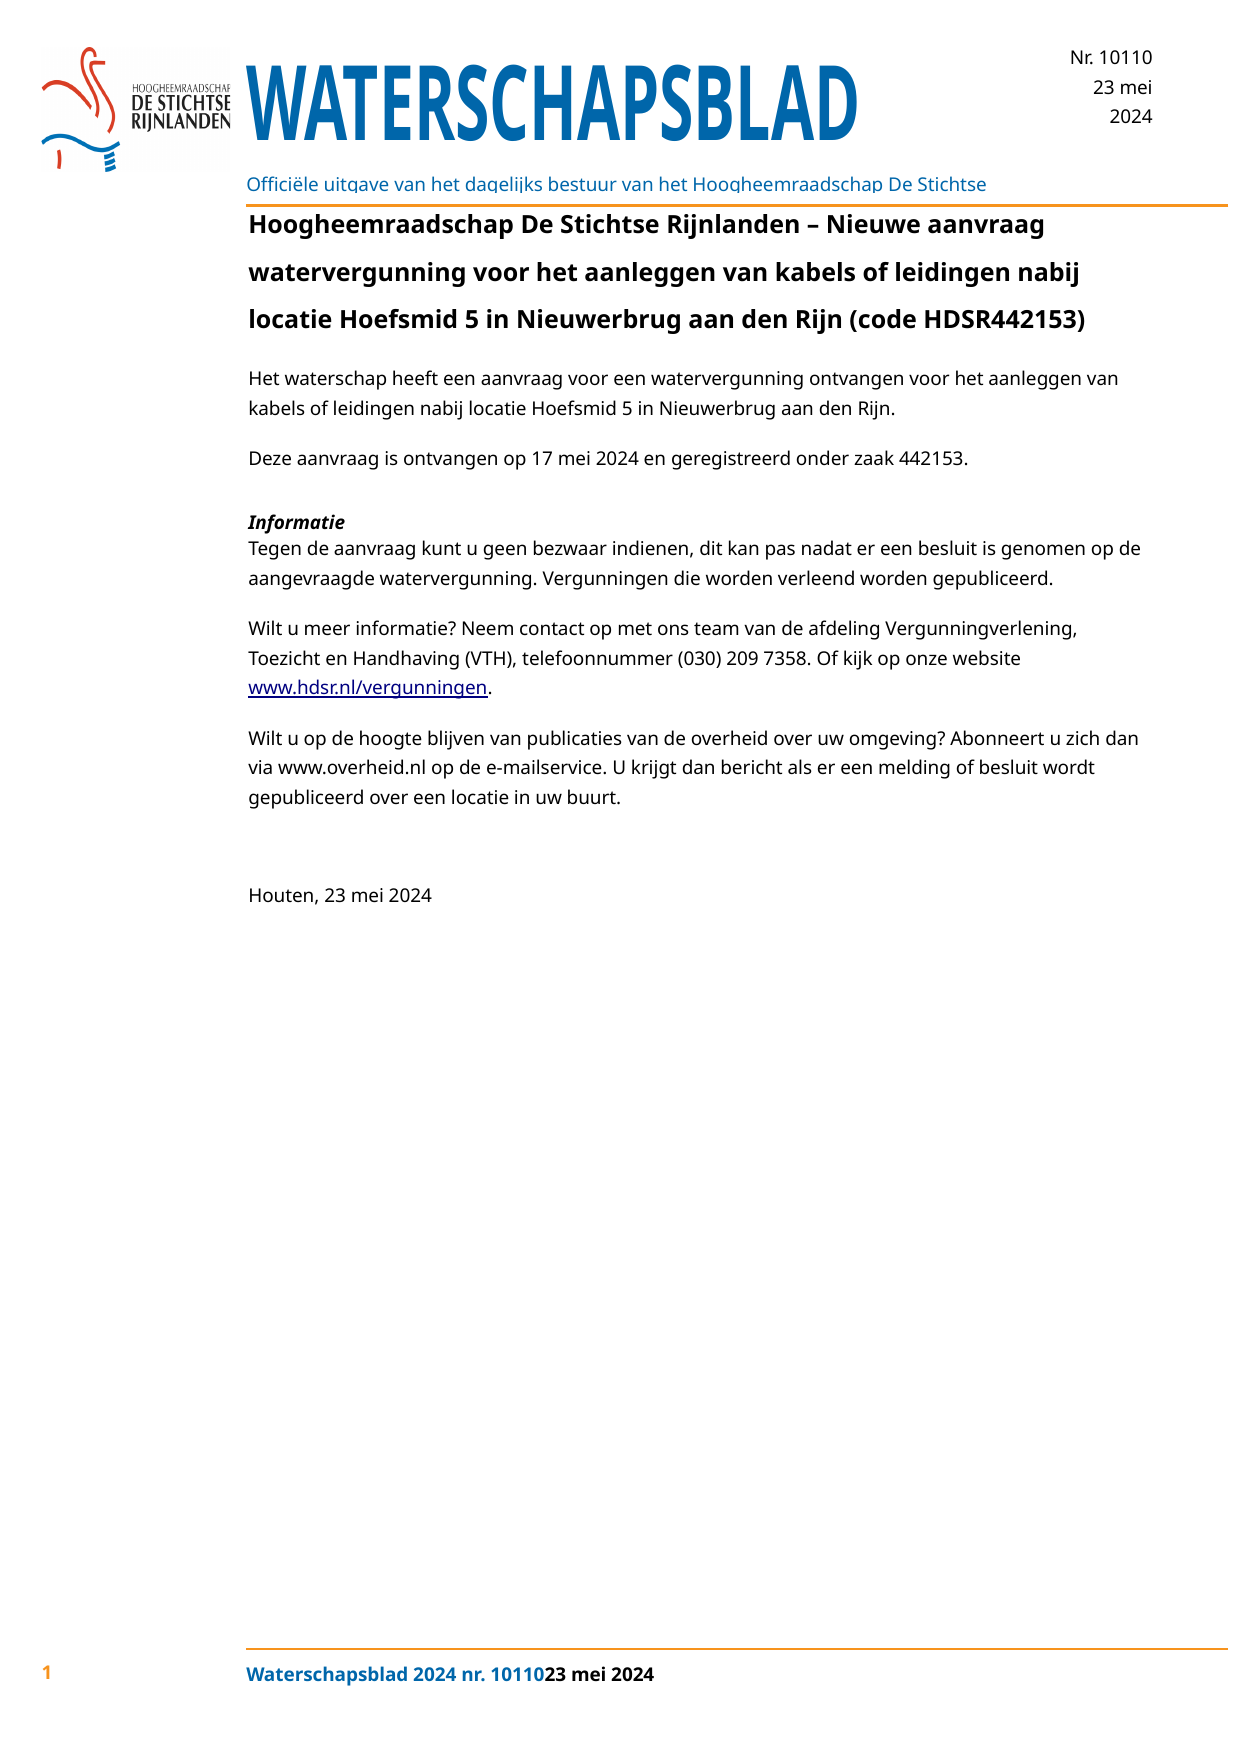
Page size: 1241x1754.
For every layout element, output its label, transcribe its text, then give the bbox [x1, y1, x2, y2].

text Tegen de aanvraag kunt u geen bezwaar indienen, dit kan pas nadat er een besluit is genomen op de aangevraagde watervergunning. Vergunningen die worden verleend worden gepubliceerd. [248, 535, 1152, 591]
text Hoogheemraadschap De Stichtse Rijnlanden – Nieuwe aanvraag watervergunning voor het aanleggen van kabels of leidingen nabij locatie Hoefsmid 5 in Nieuwerbrug aan den Rijn (code HDSR442153) [248, 207, 1152, 336]
text Deze aanvraag is ontvangen op 17 mei 2024 en geregistreerd onder zaak 442153. [248, 446, 1152, 471]
text Houten, 23 mei 2024 [248, 882, 1152, 908]
picture [41, 47, 231, 172]
text Wilt u op de hoogte blijven van publicaties van de overheid over uw omgeving? Abonneert u zich dan via www.overheid.nl op de e-mailservice. U krijgt dan bericht als er een melding of besluit wordt gepubliceerd over een locatie in uw buurt. [248, 725, 1152, 810]
text Het waterschap heeft een aanvraag voor een watervergunning ontvangen voor het aanleggen van kabels of leidingen nabij locatie Hoefsmid 5 in Nieuwerbrug aan den Rijn. [248, 366, 1152, 421]
text Informatie [248, 509, 1152, 535]
text Wilt u meer informatie? Neem contact op met ons team van de afdeling Vergunningverlening, Toezicht en Handhaving (VTH), telefoonnummer (030) 209 7358. Of kijk op onze website www.hdsr.nl/vergunningen. [248, 615, 1152, 700]
